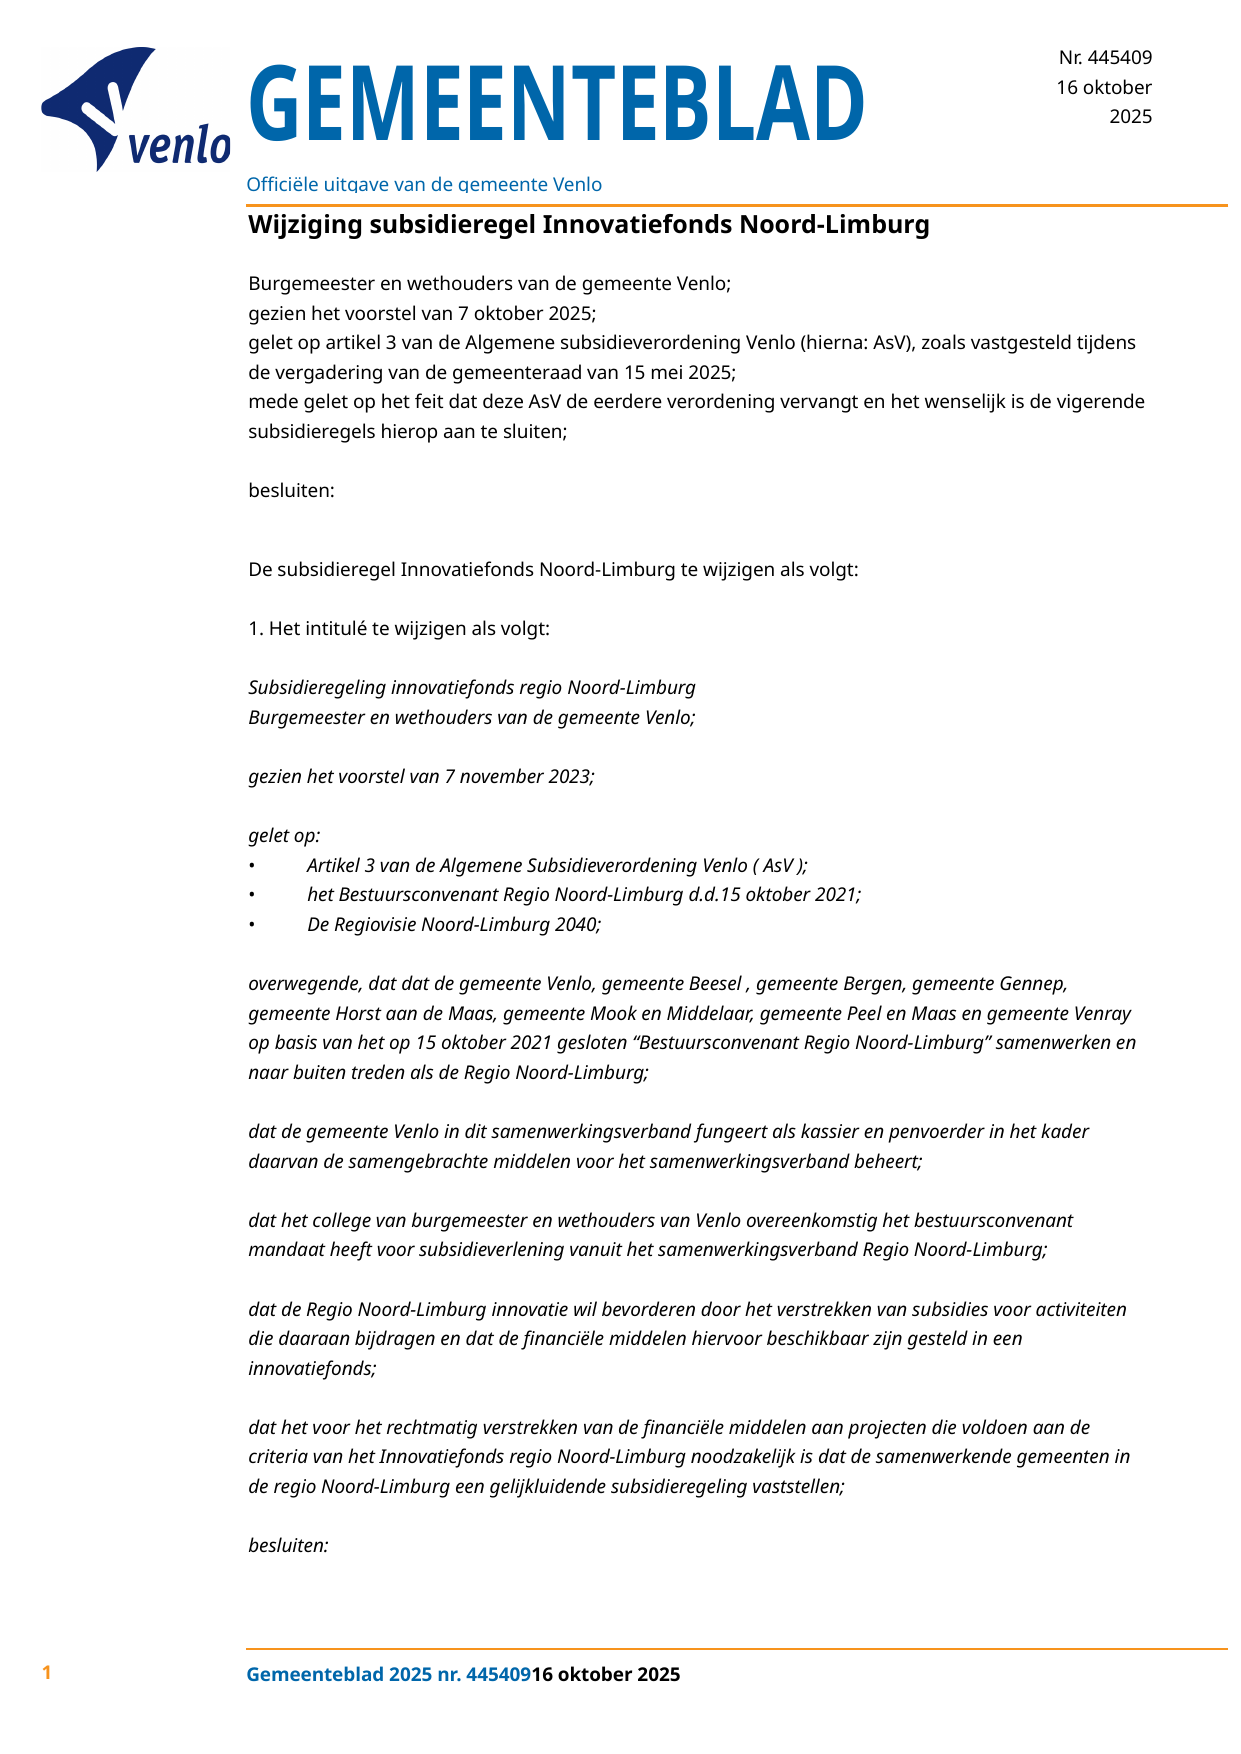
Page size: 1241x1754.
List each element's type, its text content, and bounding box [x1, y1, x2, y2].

text De subsidieregel Innovatiefonds Noord-Limburg te wijzigen als volgt: [248, 556, 1152, 582]
text Wijziging subsidieregel Innovatiefonds Noord-Limburg [248, 207, 1152, 241]
text Burgemeester en wethouders van de gemeente Venlo; [248, 704, 1152, 730]
text besluiten: [248, 1532, 1152, 1558]
text Subsidieregeling innovatiefonds regio Noord-Limburg [248, 674, 1152, 700]
text dat de gemeente Venlo in dit samenwerkingsverband fungeert als kassier en penvoerder in het kader daarvan de samengebrachte middelen voor het samenwerkingsverband beheert; [248, 1118, 1152, 1174]
text dat het college van burgemeester en wethouders van Venlo overeenkomstig het bestuursconvenant mandaat heeft voor subsidieverlening vanuit het samenwerkingsverband Regio Noord-Limburg; [248, 1207, 1152, 1262]
text Burgemeester en wethouders van de gemeente Venlo; [248, 270, 1152, 296]
picture [41, 47, 231, 172]
text gelet op artikel 3 van de Algemene subsidieverordening Venlo (hierna: AsV), zoals vastgesteld tijdens de vergadering van de gemeenteraad van 15 mei 2025; [248, 329, 1152, 385]
text gelet op: [248, 822, 1152, 848]
text mede gelet op het feit dat deze AsV de eerdere verordening vervangt en het wenselijk is de vigerende subsidieregels hierop aan te sluiten; [248, 389, 1152, 444]
list Artikel 3 van de Algemene Subsidieverordening Venlo ( AsV ); [248, 852, 1152, 878]
text 1. Het intitulé te wijzigen als volgt: [248, 615, 1152, 641]
list De Regiovisie Noord-Limburg 2040; [248, 911, 1152, 937]
list het Bestuursconvenant Regio Noord-Limburg d.d.15 oktober 2021; [248, 882, 1152, 907]
text besluiten: [248, 477, 1152, 503]
text gezien het voorstel van 7 oktober 2025; [248, 300, 1152, 326]
text overwegende, dat dat de gemeente Venlo, gemeente Beesel , gemeente Bergen, gemeente Gennep, gemeente Horst aan de Maas, gemeente Mook en Middelaar, gemeente Peel en Maas en gemeente Venray op basis van het op 15 oktober 2021 gesloten “Bestuursconvenant Regio Noord-Limburg” samenwerken en naar buiten treden als de Regio Noord-Limburg; [248, 970, 1152, 1085]
text gezien het voorstel van 7 november 2023; [248, 763, 1152, 789]
text dat de Regio Noord-Limburg innovatie wil bevorderen door het verstrekken van subsidies voor activiteiten die daaraan bijdragen en dat de financiële middelen hiervoor beschikbaar zijn gesteld in een innovatiefonds; [248, 1296, 1152, 1381]
text dat het voor het rechtmatig verstrekken van de financiële middelen aan projecten die voldoen aan de criteria van het Innovatiefonds regio Noord-Limburg noodzakelijk is dat de samenwerkende gemeenten in de regio Noord-Limburg een gelijkluidende subsidieregeling vaststellen; [248, 1414, 1152, 1499]
